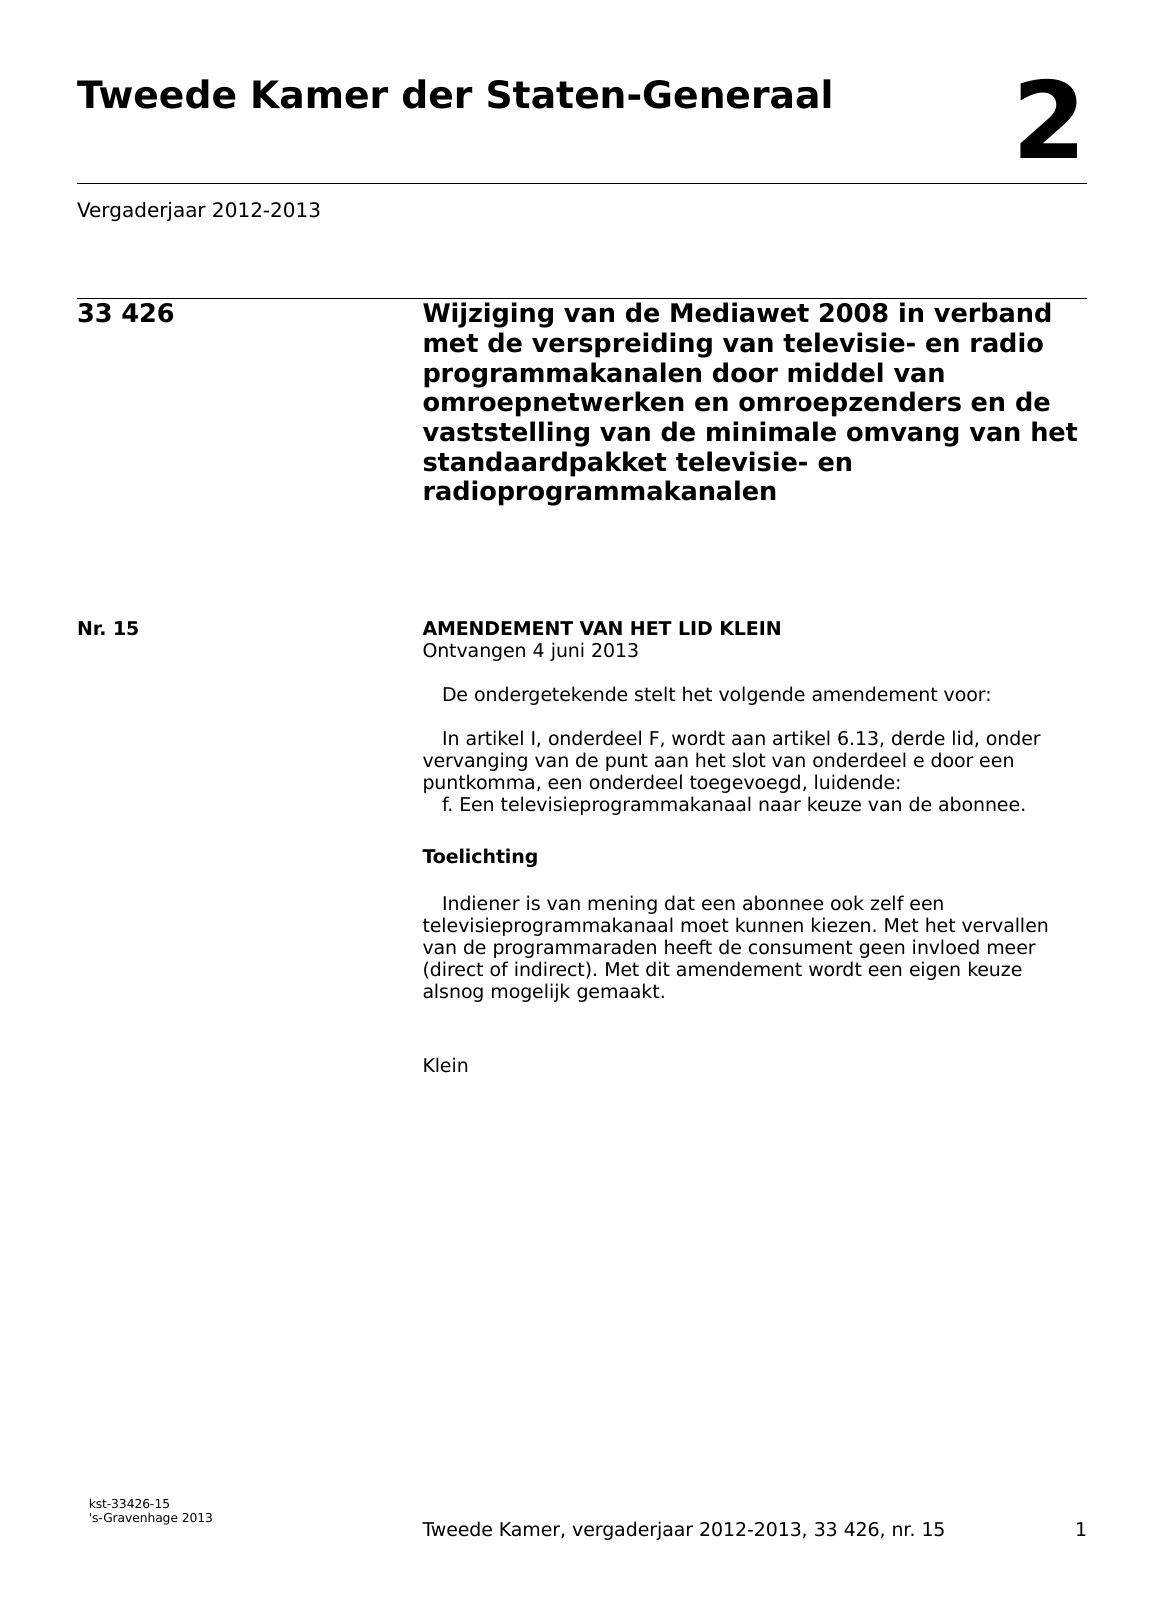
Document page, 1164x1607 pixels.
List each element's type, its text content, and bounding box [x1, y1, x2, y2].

table_cell Vergaderjaar 2012-2013 [77, 184, 1087, 298]
text Ontvangen 4 juni 2013 [422, 640, 1087, 662]
text De ondergetekende stelt het volgende amendement voor: [422, 684, 1087, 706]
subtitle 33 426 Wijziging van de Mediawet 2008 in verband met de verspreiding van televisie- en radio programmakanalen door middel van omroepnetwerken en omroepzenders en de vaststelling van de minimale omvang van het standaardpakket televisie- en radioprogrammakanalen [77, 299, 1087, 507]
table_header 2 [886, 59, 1087, 183]
text Indiener is van mening dat een abonnee ook zelf een televisieprogrammakanaal moet kunnen kiezen. Met het vervallen van de programmaraden heeft de consument geen invloed meer (direct of indirect). Met dit amendement wordt een eigen keuze alsnog mogelijk gemaakt. [422, 893, 1087, 1003]
subtitle Toelichting [422, 846, 1087, 868]
table_header Tweede Kamer der Staten-Generaal [77, 59, 886, 183]
text In artikel I, onderdeel F, wordt aan artikel 6.13, derde lid, onder vervanging van de punt aan het slot van onderdeel e door een puntkomma, een onderdeel toegevoegd, luidende: [422, 728, 1087, 794]
text 's-Gravenhage 2013 [88, 1511, 323, 1525]
text f. Een televisieprogrammakanaal naar keuze van de abonnee. [422, 794, 1087, 816]
text kst-33426-15 [88, 1497, 323, 1511]
text Klein [422, 1033, 1087, 1077]
subtitle Nr. 15 AMENDEMENT VAN HET LID KLEIN [77, 618, 1087, 640]
